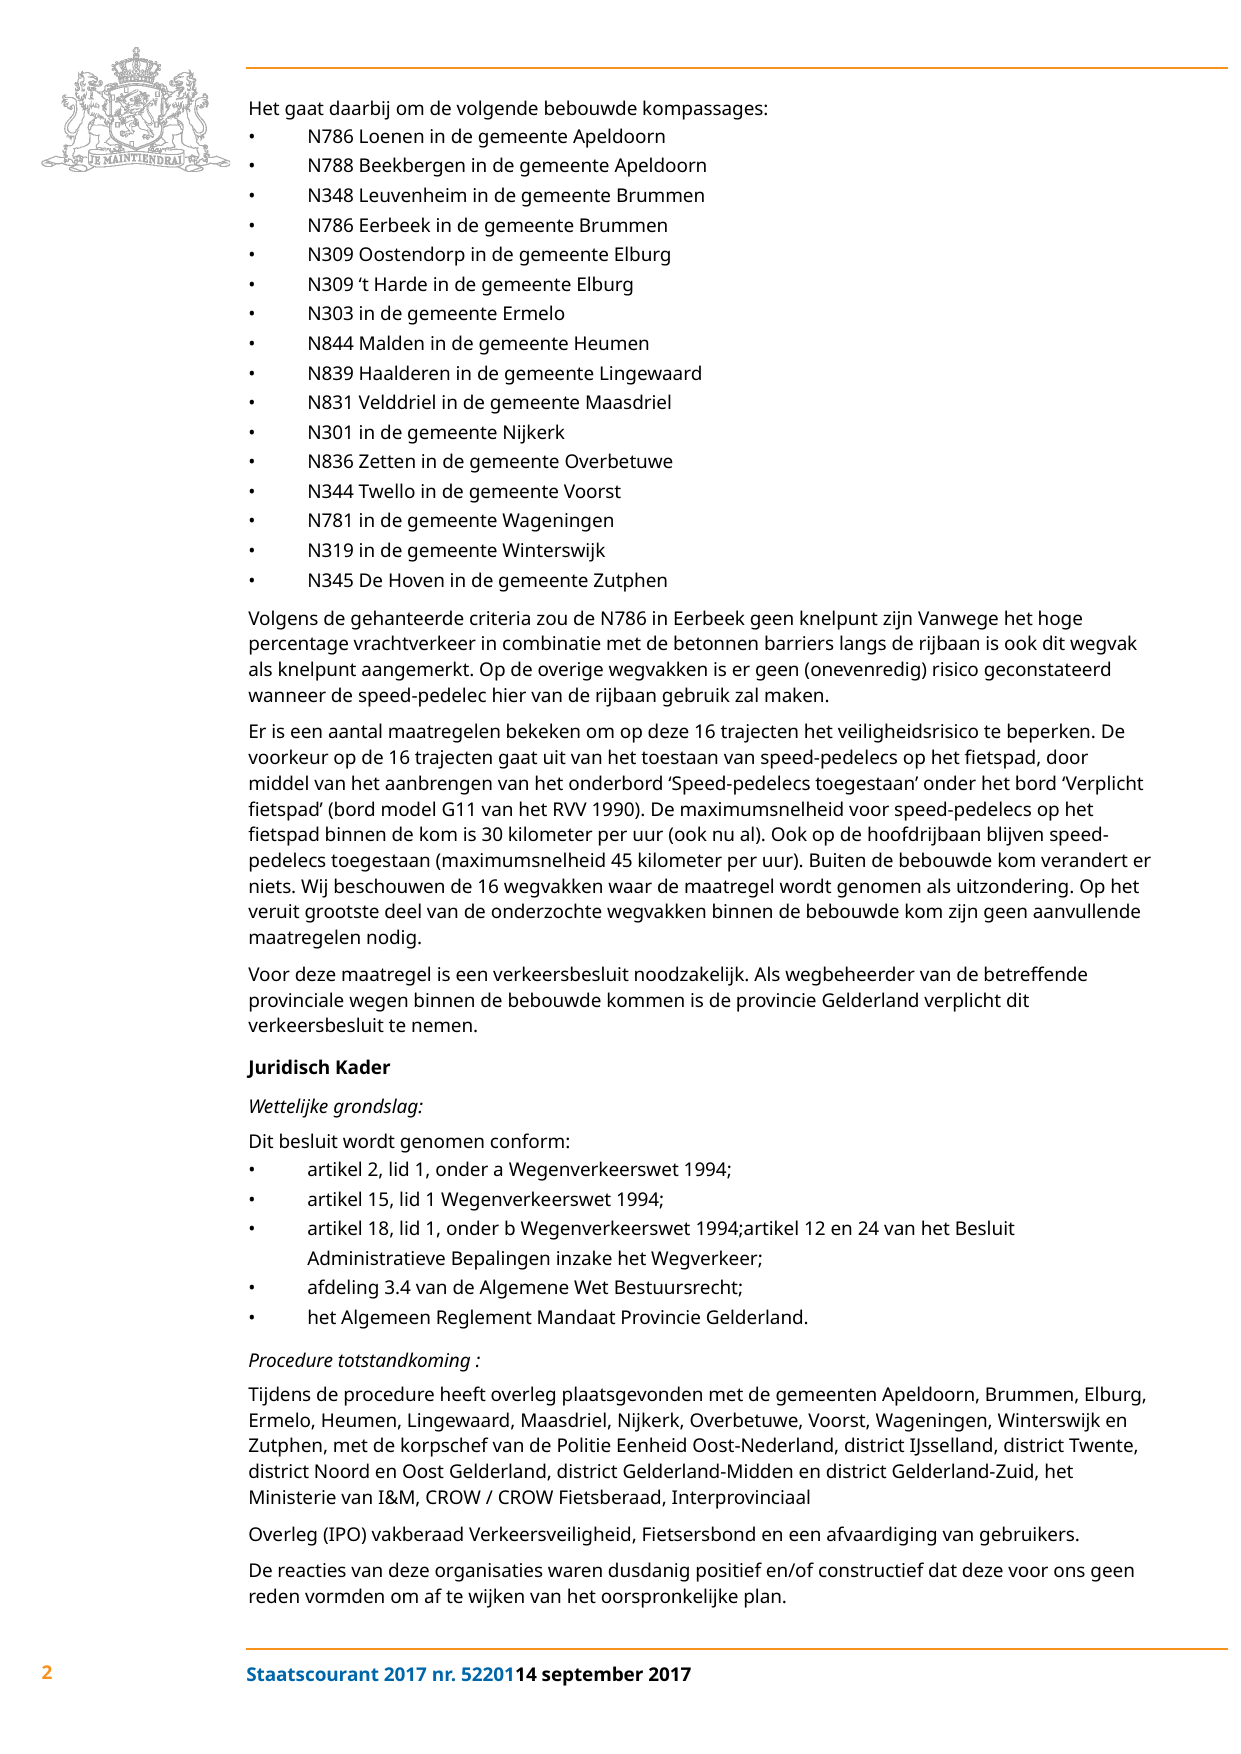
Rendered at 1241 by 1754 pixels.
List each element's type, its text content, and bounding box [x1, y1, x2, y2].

list N319 in de gemeente Winterswijk [248, 537, 1152, 563]
list N839 Haalderen in de gemeente Lingewaard [248, 360, 1152, 386]
text De reacties van deze organisaties waren dusdanig positief en/of constructief dat deze voor ons geen reden vormden om af te wijken van het oorspronkelijke plan. [248, 1557, 1152, 1609]
picture [41, 47, 231, 172]
list N301 in de gemeente Nijkerk [248, 419, 1152, 445]
text Dit besluit wordt genomen conform: [248, 1128, 1152, 1153]
list N836 Zetten in de gemeente Overbetuwe [248, 448, 1152, 474]
text Het gaat daarbij om de volgende bebouwde kompassages: [248, 95, 1152, 121]
list N788 Beekbergen in de gemeente Apeldoorn [248, 153, 1152, 178]
list N345 De Hoven in de gemeente Zutphen [248, 567, 1152, 593]
list artikel 2, lid 1, onder a Wegenverkeerswet 1994; [248, 1156, 1152, 1182]
list het Algemeen Reglement Mandaat Provincie Gelderland. [248, 1304, 1152, 1330]
text Juridisch Kader [248, 1054, 1152, 1080]
text Volgens de gehanteerde criteria zou de N786 in Eerbeek geen knelpunt zijn Vanwege het hoge percentage vrachtverkeer in combinatie met de betonnen barriers langs de rijbaan is ook dit wegvak als knelpunt aangemerkt. Op de overige wegvakken is er geen (onevenredig) risico geconstateerd wanneer de speed-pedelec hier van de rijbaan gebruik zal maken. [248, 605, 1152, 708]
list N303 in de gemeente Ermelo [248, 301, 1152, 326]
text Procedure totstandkoming : [248, 1347, 1152, 1373]
list N309 ‘t Harde in de gemeente Elburg [248, 271, 1152, 297]
list artikel 15, lid 1 Wegenverkeerswet 1994; [248, 1186, 1152, 1211]
list N344 Twello in de gemeente Voorst [248, 478, 1152, 504]
list N781 in de gemeente Wageningen [248, 508, 1152, 533]
text Overleg (IPO) vakberaad Verkeersveiligheid, Fietsersbond en een afvaardiging van gebruikers. [248, 1521, 1152, 1547]
list N831 Velddriel in de gemeente Maasdriel [248, 389, 1152, 415]
text Voor deze maatregel is een verkeersbesluit noodzakelijk. Als wegbeheerder van de betreffende provinciale wegen binnen de bebouwde kommen is de provincie Gelderland verplicht dit verkeersbesluit te nemen. [248, 961, 1152, 1038]
text Wettelijke grondslag: [248, 1094, 1152, 1119]
list N786 Loenen in de gemeente Apeldoorn [248, 123, 1152, 149]
text Er is een aantal maatregelen bekeken om op deze 16 trajecten het veiligheidsrisico te beperken. De voorkeur op de 16 trajecten gaat uit van het toestaan van speed-pedelecs op het fietspad, door middel van het aanbrengen van het onderbord ‘Speed-pedelecs toegestaan’ onder het bord ‘Verplicht fietspad’ (bord model G11 van het RVV 1990). De maximumsnelheid voor speed-pedelecs op het fietspad binnen de kom is 30 kilometer per uur (ook nu al). Ook op de hoofdrijbaan blijven speed-pedelecs toegestaan (maximumsnelheid 45 kilometer per uur). Buiten de bebouwde kom verandert er niets. Wij beschouwen de 16 wegvakken waar de maatregel wordt genomen als uitzondering. Op het veruit grootste deel van de onderzochte wegvakken binnen de bebouwde kom zijn geen aanvullende maatregelen nodig. [248, 719, 1152, 950]
list N786 Eerbeek in de gemeente Brummen [248, 212, 1152, 238]
text Tijdens de procedure heeft overleg plaatsgevonden met de gemeenten Apeldoorn, Brummen, Elburg, Ermelo, Heumen, Lingewaard, Maasdriel, Nijkerk, Overbetuwe, Voorst, Wageningen, Winterswijk en Zutphen, met de korpschef van de Politie Eenheid Oost-Nederland, district IJsselland, district Twente, district Noord en Oost Gelderland, district Gelderland-Midden en district Gelderland-Zuid, het Ministerie van I&M, CROW / CROW Fietsberaad, Interprovinciaal [248, 1381, 1152, 1510]
list N348 Leuvenheim in de gemeente Brummen [248, 182, 1152, 208]
list artikel 18, lid 1, onder b Wegenverkeerswet 1994;artikel 12 en 24 van het Besluit Administratieve Bepalingen inzake het Wegverkeer; [248, 1215, 1152, 1271]
list N844 Malden in de gemeente Heumen [248, 330, 1152, 356]
list afdeling 3.4 van de Algemene Wet Bestuursrecht; [248, 1274, 1152, 1300]
list N309 Oostendorp in de gemeente Elburg [248, 241, 1152, 267]
